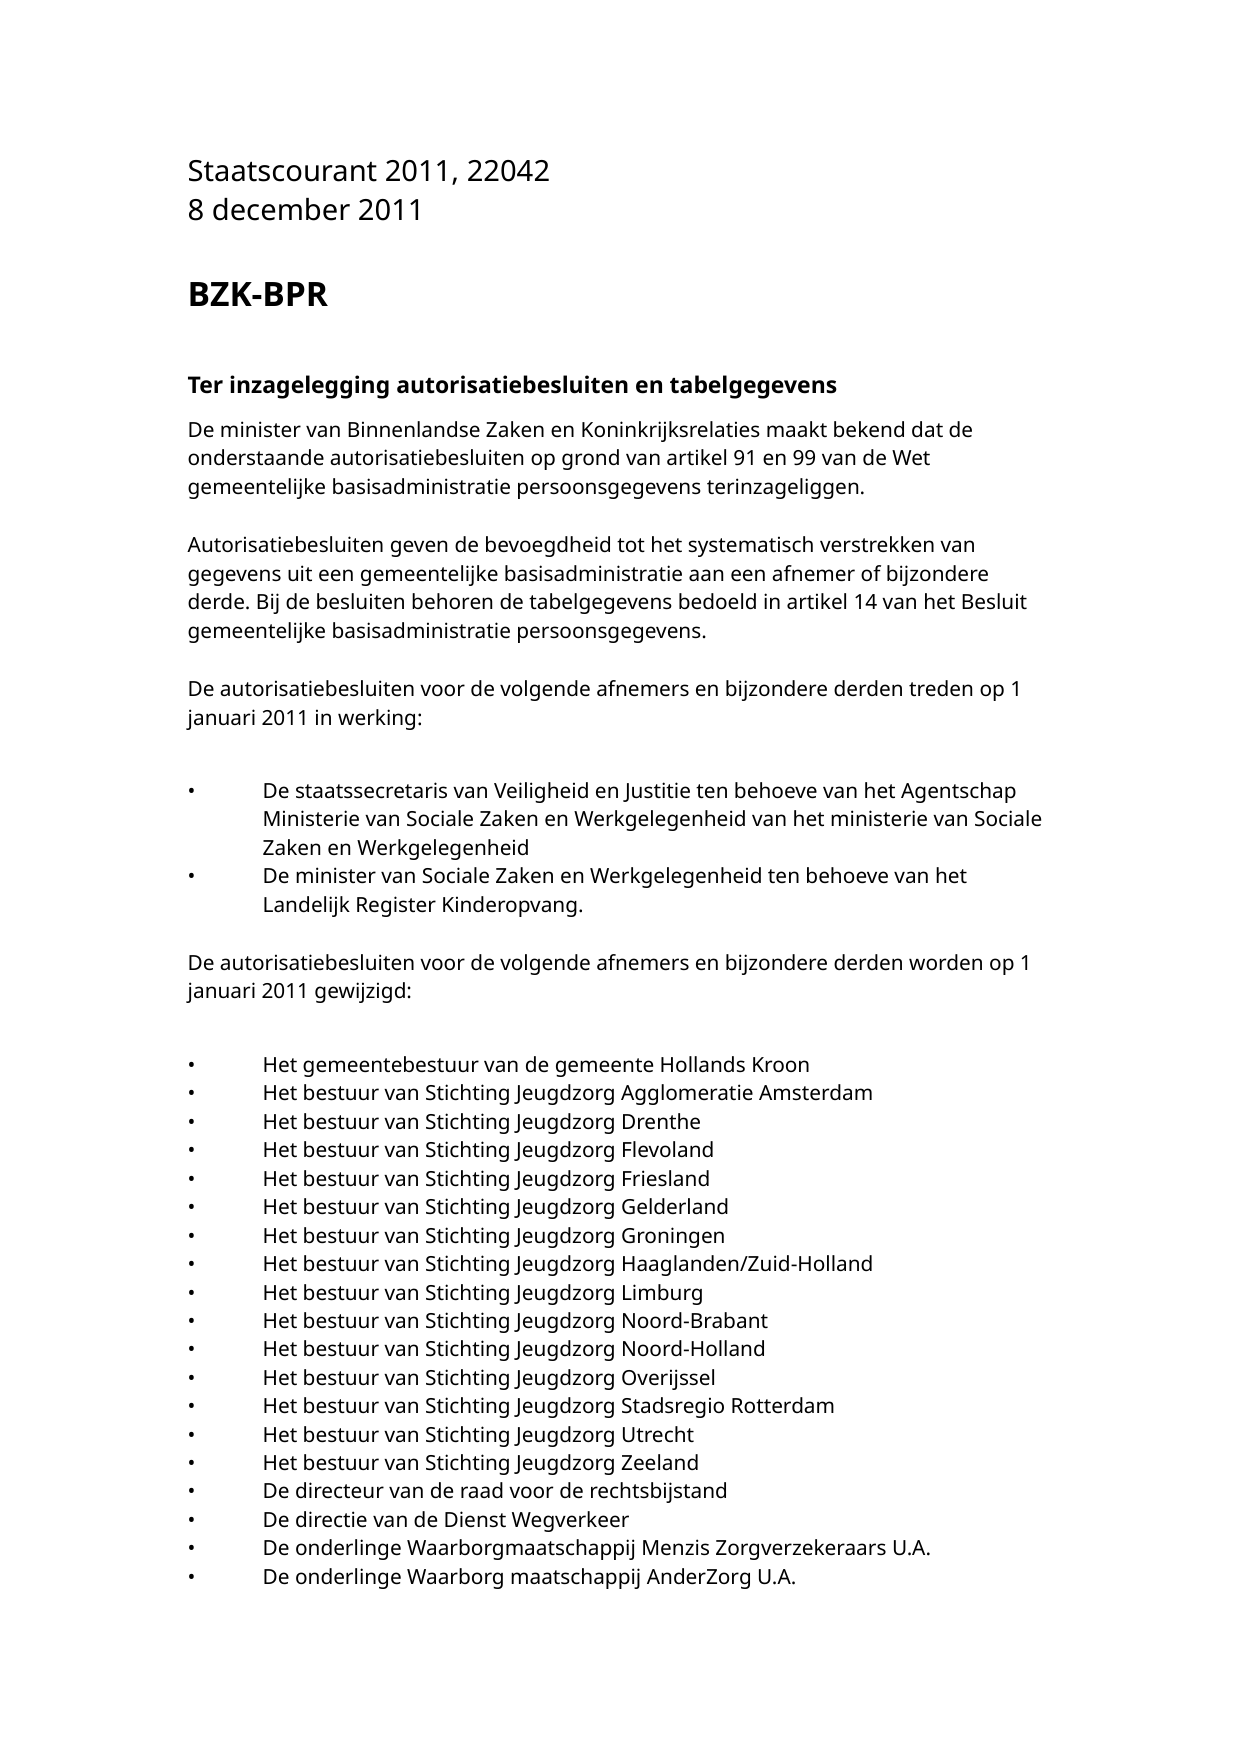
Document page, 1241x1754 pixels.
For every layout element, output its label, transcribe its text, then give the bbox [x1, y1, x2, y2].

list Het bestuur van Stichting Jeugdzorg Groningen [187, 1221, 1053, 1249]
list De staatssecretaris van Veiligheid en Justitie ten behoeve van het Agentschap Ministerie van Sociale Zaken en Werkgelegenheid van het ministerie van Sociale Zaken en Werkgelegenheid [187, 776, 1053, 861]
list Het bestuur van Stichting Jeugdzorg Overijssel [187, 1363, 1053, 1391]
list Het bestuur van Stichting Jeugdzorg Stadsregio Rotterdam [187, 1391, 1053, 1420]
list De minister van Sociale Zaken en Werkgelegenheid ten behoeve van het Landelijk Register Kinderopvang. [187, 861, 1053, 918]
list Het bestuur van Stichting Jeugdzorg Drenthe [187, 1107, 1053, 1135]
text De autorisatiebesluiten voor de volgende afnemers en bijzondere derden worden op 1 januari 2011 gewijzigd: [187, 948, 1053, 1005]
list De onderlinge Waarborg maatschappij AnderZorg U.A. [187, 1562, 1053, 1590]
list Het bestuur van Stichting Jeugdzorg Noord-Brabant [187, 1306, 1053, 1334]
list Het bestuur van Stichting Jeugdzorg Limburg [187, 1278, 1053, 1306]
text Autorisatiebesluiten geven de bevoegdheid tot het systematisch verstrekken van gegevens uit een gemeentelijke basisadministratie aan een afnemer of bijzondere derde. Bij de besluiten behoren de tabelgegevens bedoeld in artikel 14 van het Besluit gemeentelijke basisadministratie persoonsgegevens. [187, 530, 1053, 644]
text Staatscourant 2011, 22042 [187, 150, 1053, 190]
list Het bestuur van Stichting Jeugdzorg Utrecht [187, 1420, 1053, 1448]
list Het bestuur van Stichting Jeugdzorg Flevoland [187, 1135, 1053, 1164]
list Het bestuur van Stichting Jeugdzorg Agglomeratie Amsterdam [187, 1078, 1053, 1107]
list Het bestuur van Stichting Jeugdzorg Gelderland [187, 1192, 1053, 1221]
list Het gemeentebestuur van de gemeente Hollands Kroon [187, 1050, 1053, 1078]
text De minister van Binnenlandse Zaken en Koninkrijksrelaties maakt bekend dat de onderstaande autorisatiebesluiten op grond van artikel 91 en 99 van de Wet gemeentelijke basisadministratie persoonsgegevens terinzageliggen. [187, 415, 1053, 500]
list Het bestuur van Stichting Jeugdzorg Noord-Holland [187, 1334, 1053, 1363]
subtitle Ter inzagelegging autorisatiebesluiten en tabelgegevens [187, 369, 1053, 400]
list De directie van de Dienst Wegverkeer [187, 1505, 1053, 1533]
subtitle BZK-BPR [187, 271, 1053, 316]
list Het bestuur van Stichting Jeugdzorg Zeeland [187, 1448, 1053, 1477]
text 8 december 2011 [187, 190, 1053, 229]
list Het bestuur van Stichting Jeugdzorg Friesland [187, 1164, 1053, 1192]
list De directeur van de raad voor de rechtsbijstand [187, 1477, 1053, 1505]
text De autorisatiebesluiten voor de volgende afnemers en bijzondere derden treden op 1 januari 2011 in werking: [187, 674, 1053, 731]
list Het bestuur van Stichting Jeugdzorg Haaglanden/Zuid-Holland [187, 1249, 1053, 1278]
list De onderlinge Waarborgmaatschappij Menzis Zorgverzekeraars U.A. [187, 1533, 1053, 1562]
